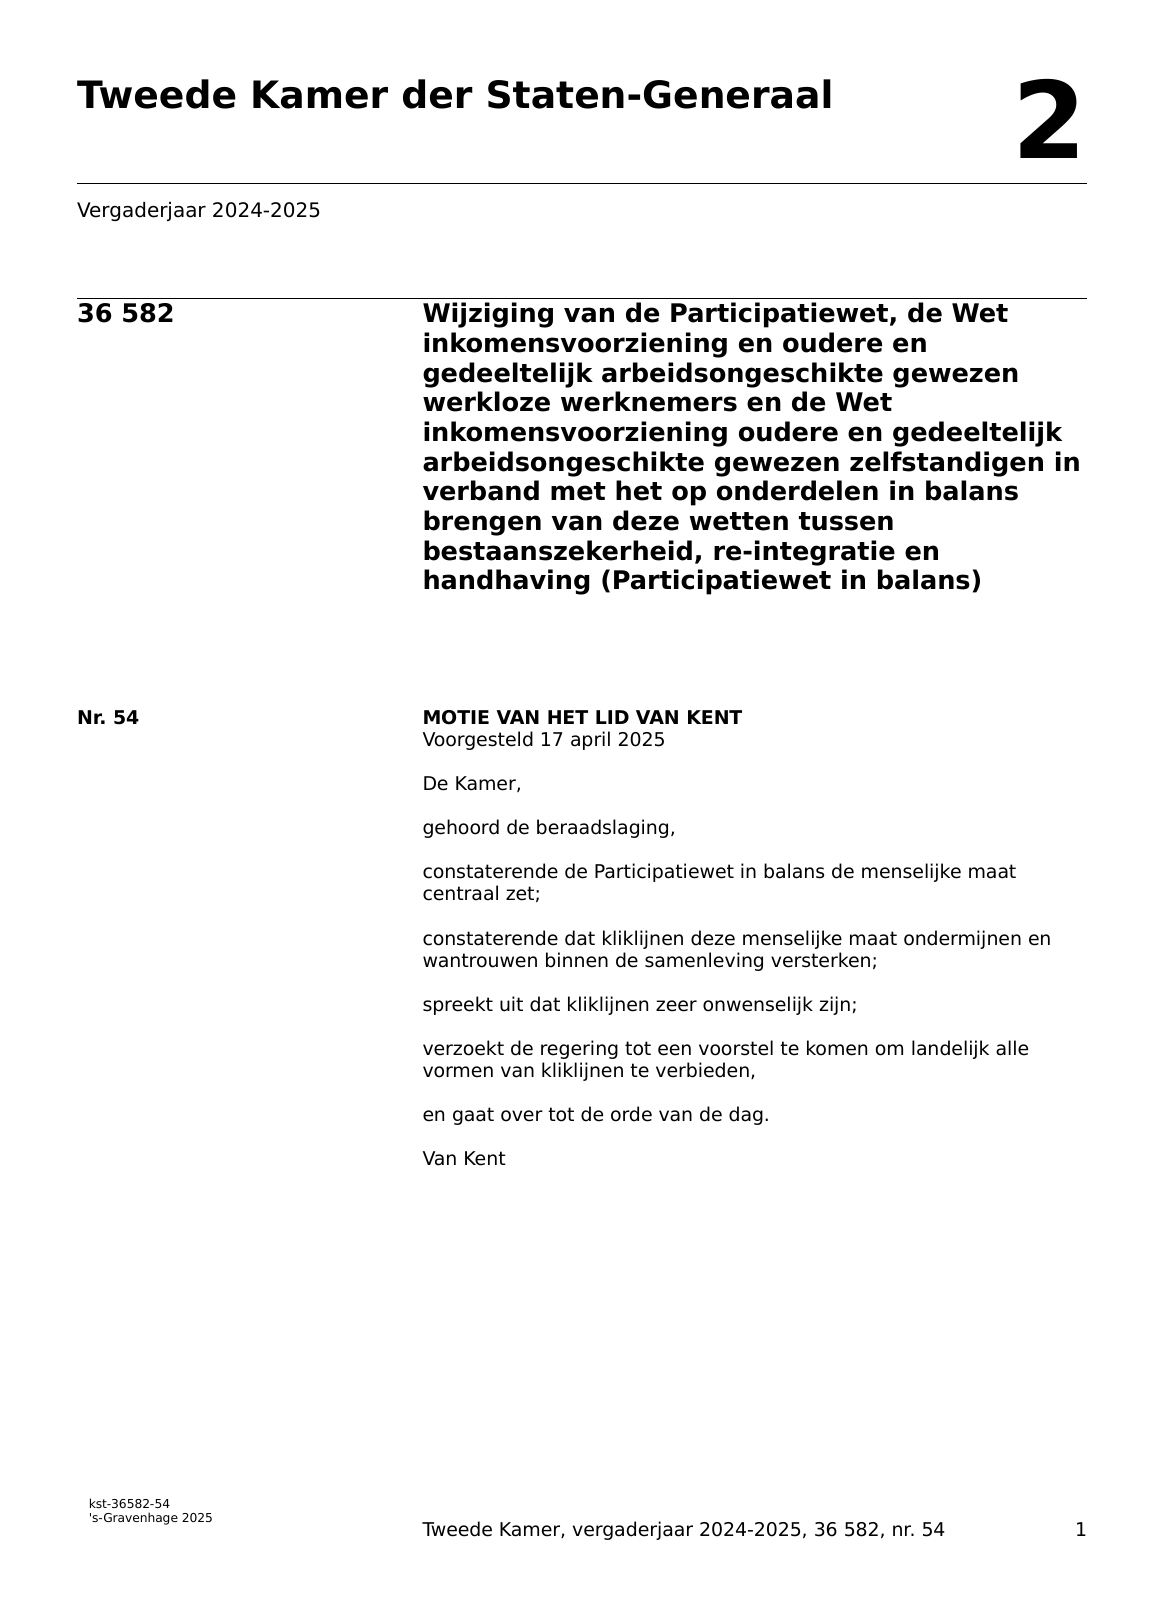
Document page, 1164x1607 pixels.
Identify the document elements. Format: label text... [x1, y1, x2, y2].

table_header Tweede Kamer der Staten-Generaal [77, 59, 886, 183]
subtitle 36 582 Wijziging van de Participatiewet, de Wet inkomensvoorziening en oudere en gedeeltelijk arbeidsongeschikte gewezen werkloze werknemers en de Wet inkomensvoorziening oudere en gedeeltelijk arbeidsongeschikte gewezen zelfstandigen in verband met het op onderdelen in balans brengen van deze wetten tussen bestaanszekerheid, re-integratie en handhaving (Participatiewet in balans) [77, 299, 1087, 596]
subtitle Nr. 54 MOTIE VAN HET LID VAN KENT [77, 707, 1087, 729]
table_header 2 [886, 59, 1087, 183]
text spreekt uit dat kliklijnen zeer onwenselijk zijn; [422, 994, 1087, 1016]
table_cell Vergaderjaar 2024-2025 [77, 184, 1087, 298]
text verzoekt de regering tot een voorstel te komen om landelijk alle vormen van kliklijnen te verbieden, [422, 1038, 1087, 1082]
text gehoord de beraadslaging, [422, 817, 1087, 839]
text constaterende dat kliklijnen deze menselijke maat ondermijnen en wantrouwen binnen de samenleving versterken; [422, 927, 1087, 971]
text 's-Gravenhage 2025 [88, 1511, 323, 1525]
text De Kamer, [422, 773, 1087, 795]
text kst-36582-54 [88, 1497, 323, 1511]
text Voorgesteld 17 april 2025 [422, 729, 1087, 751]
text Van Kent [422, 1148, 1087, 1170]
text constaterende de Participatiewet in balans de menselijke maat centraal zet; [422, 861, 1087, 905]
text en gaat over tot de orde van de dag. [422, 1104, 1087, 1126]
